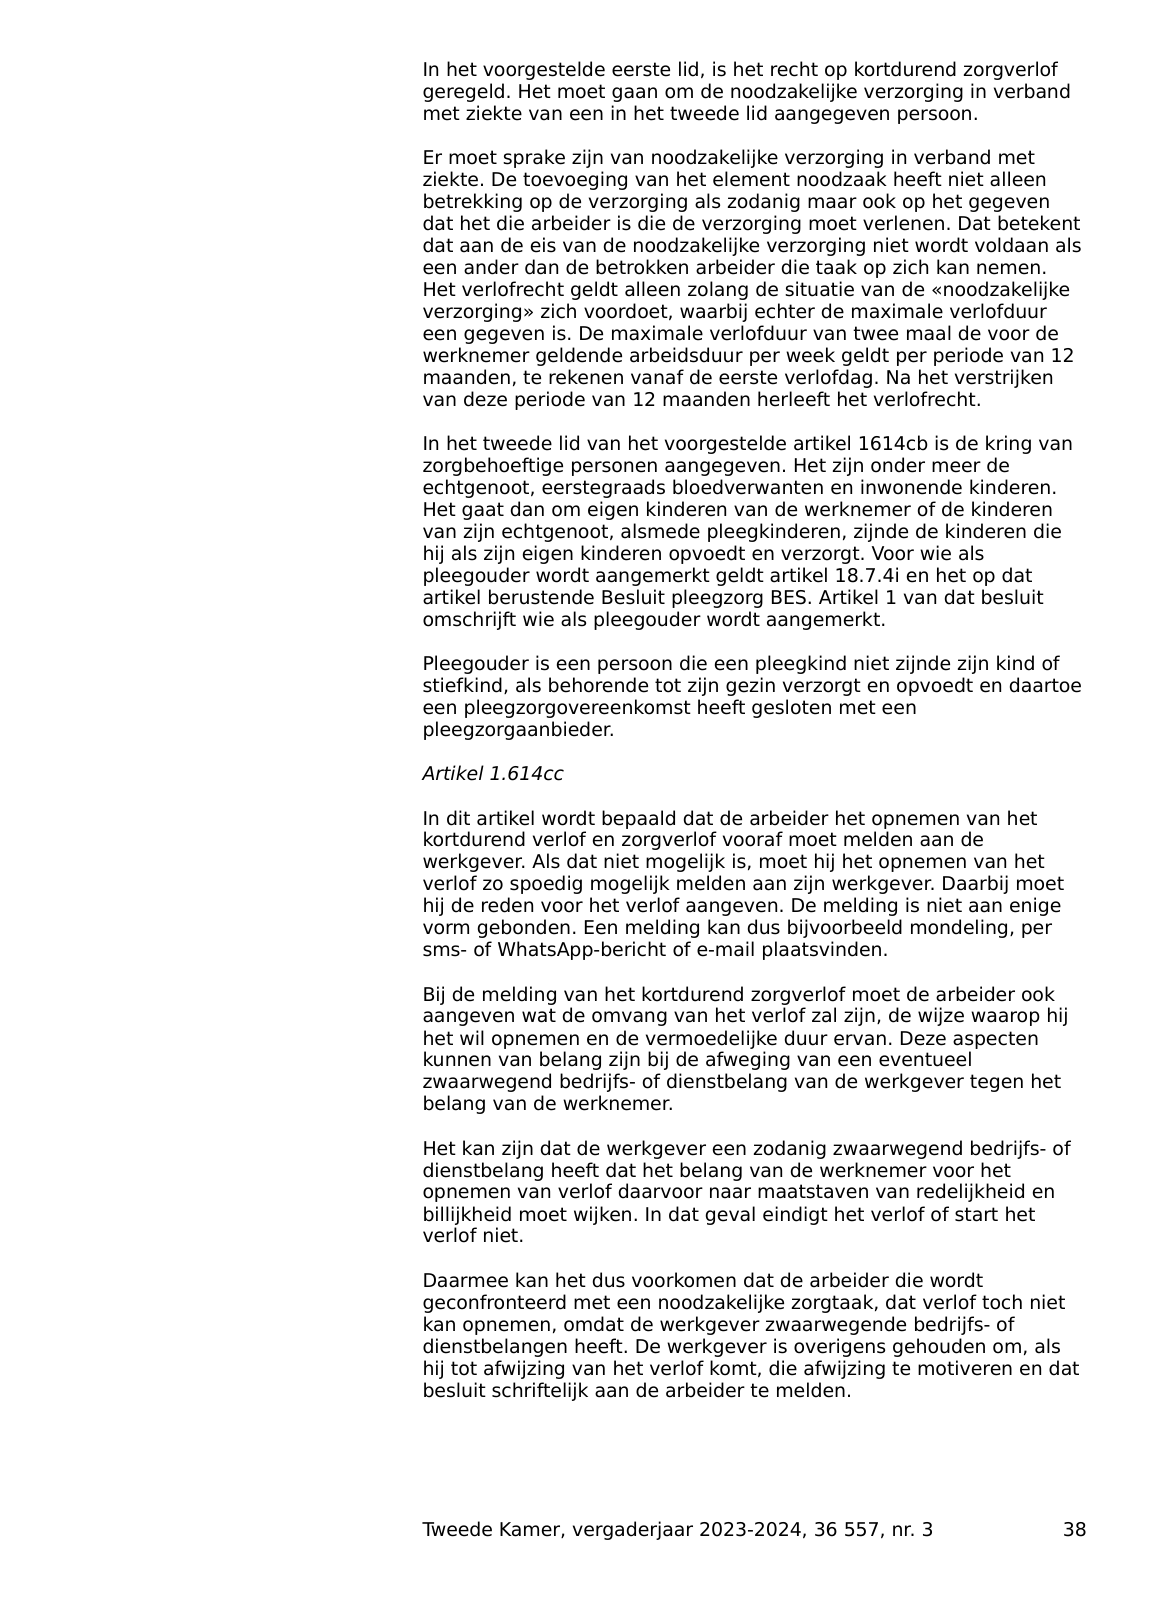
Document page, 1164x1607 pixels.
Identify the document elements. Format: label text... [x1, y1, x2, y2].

text In het tweede lid van het voorgestelde artikel 1614cb is de kring van zorgbehoeftige personen aangegeven. Het zijn onder meer de echtgenoot, eerstegraads bloedverwanten en inwonende kinderen. Het gaat dan om eigen kinderen van de werknemer of de kinderen van zijn echtgenoot, alsmede pleegkinderen, zijnde de kinderen die hij als zijn eigen kinderen opvoedt en verzorgt. Voor wie als pleegouder wordt aangemerkt geldt artikel 18.7.4i en het op dat artikel berustende Besluit pleegzorg BES. Artikel 1 van dat besluit omschrijft wie als pleegouder wordt aangemerkt. [422, 433, 1087, 631]
text Het kan zijn dat de werkgever een zodanig zwaarwegend bedrijfs- of dienstbelang heeft dat het belang van de werknemer voor het opnemen van verlof daarvoor naar maatstaven van redelijkheid en billijkheid moet wijken. In dat geval eindigt het verlof of start het verlof niet. [422, 1137, 1087, 1247]
text In het voorgestelde eerste lid, is het recht op kortdurend zorgverlof geregeld. Het moet gaan om de noodzakelijke verzorging in verband met ziekte van een in het tweede lid aangegeven persoon. [422, 59, 1087, 125]
text In dit artikel wordt bepaald dat de arbeider het opnemen van het kortdurend verlof en zorgverlof vooraf moet melden aan de werkgever. Als dat niet mogelijk is, moet hij het opnemen van het verlof zo spoedig mogelijk melden aan zijn werkgever. Daarbij moet hij de reden voor het verlof aangeven. De melding is niet aan enige vorm gebonden. Een melding kan dus bijvoorbeeld mondeling, per sms- of WhatsApp-bericht of e-mail plaatsvinden. [422, 807, 1087, 961]
text Er moet sprake zijn van noodzakelijke verzorging in verband met ziekte. De toevoeging van het element noodzaak heeft niet alleen betrekking op de verzorging als zodanig maar ook op het gegeven dat het die arbeider is die de verzorging moet verlenen. Dat betekent dat aan de eis van de noodzakelijke verzorging niet wordt voldaan als een ander dan de betrokken arbeider die taak op zich kan nemen. Het verlofrecht geldt alleen zolang de situatie van de «noodzakelijke verzorging» zich voordoet, waarbij echter de maximale verlofduur een gegeven is. De maximale verlofduur van twee maal de voor de werknemer geldende arbeidsduur per week geldt per periode van 12 maanden, te rekenen vanaf de eerste verlofdag. Na het verstrijken van deze periode van 12 maanden herleeft het verlofrecht. [422, 147, 1087, 411]
text Daarmee kan het dus voorkomen dat de arbeider die wordt geconfronteerd met een noodzakelijke zorgtaak, dat verlof toch niet kan opnemen, omdat de werkgever zwaarwegende bedrijfs- of dienstbelangen heeft. De werkgever is overigens gehouden om, als hij tot afwijzing van het verlof komt, die afwijzing te motiveren en dat besluit schriftelijk aan de arbeider te melden. [422, 1269, 1087, 1401]
text Pleegouder is een persoon die een pleegkind niet zijnde zijn kind of stiefkind, als behorende tot zijn gezin verzorgt en opvoedt en daartoe een pleegzorgovereenkomst heeft gesloten met een pleegzorgaanbieder. [422, 653, 1087, 741]
subtitle Artikel 1.614cc [422, 763, 1087, 785]
text Bij de melding van het kortdurend zorgverlof moet de arbeider ook aangeven wat de omvang van het verlof zal zijn, de wijze waarop hij het wil opnemen en de vermoedelijke duur ervan. Deze aspecten kunnen van belang zijn bij de afweging van een eventueel zwaarwegend bedrijfs- of dienstbelang van de werkgever tegen het belang van de werknemer. [422, 983, 1087, 1115]
